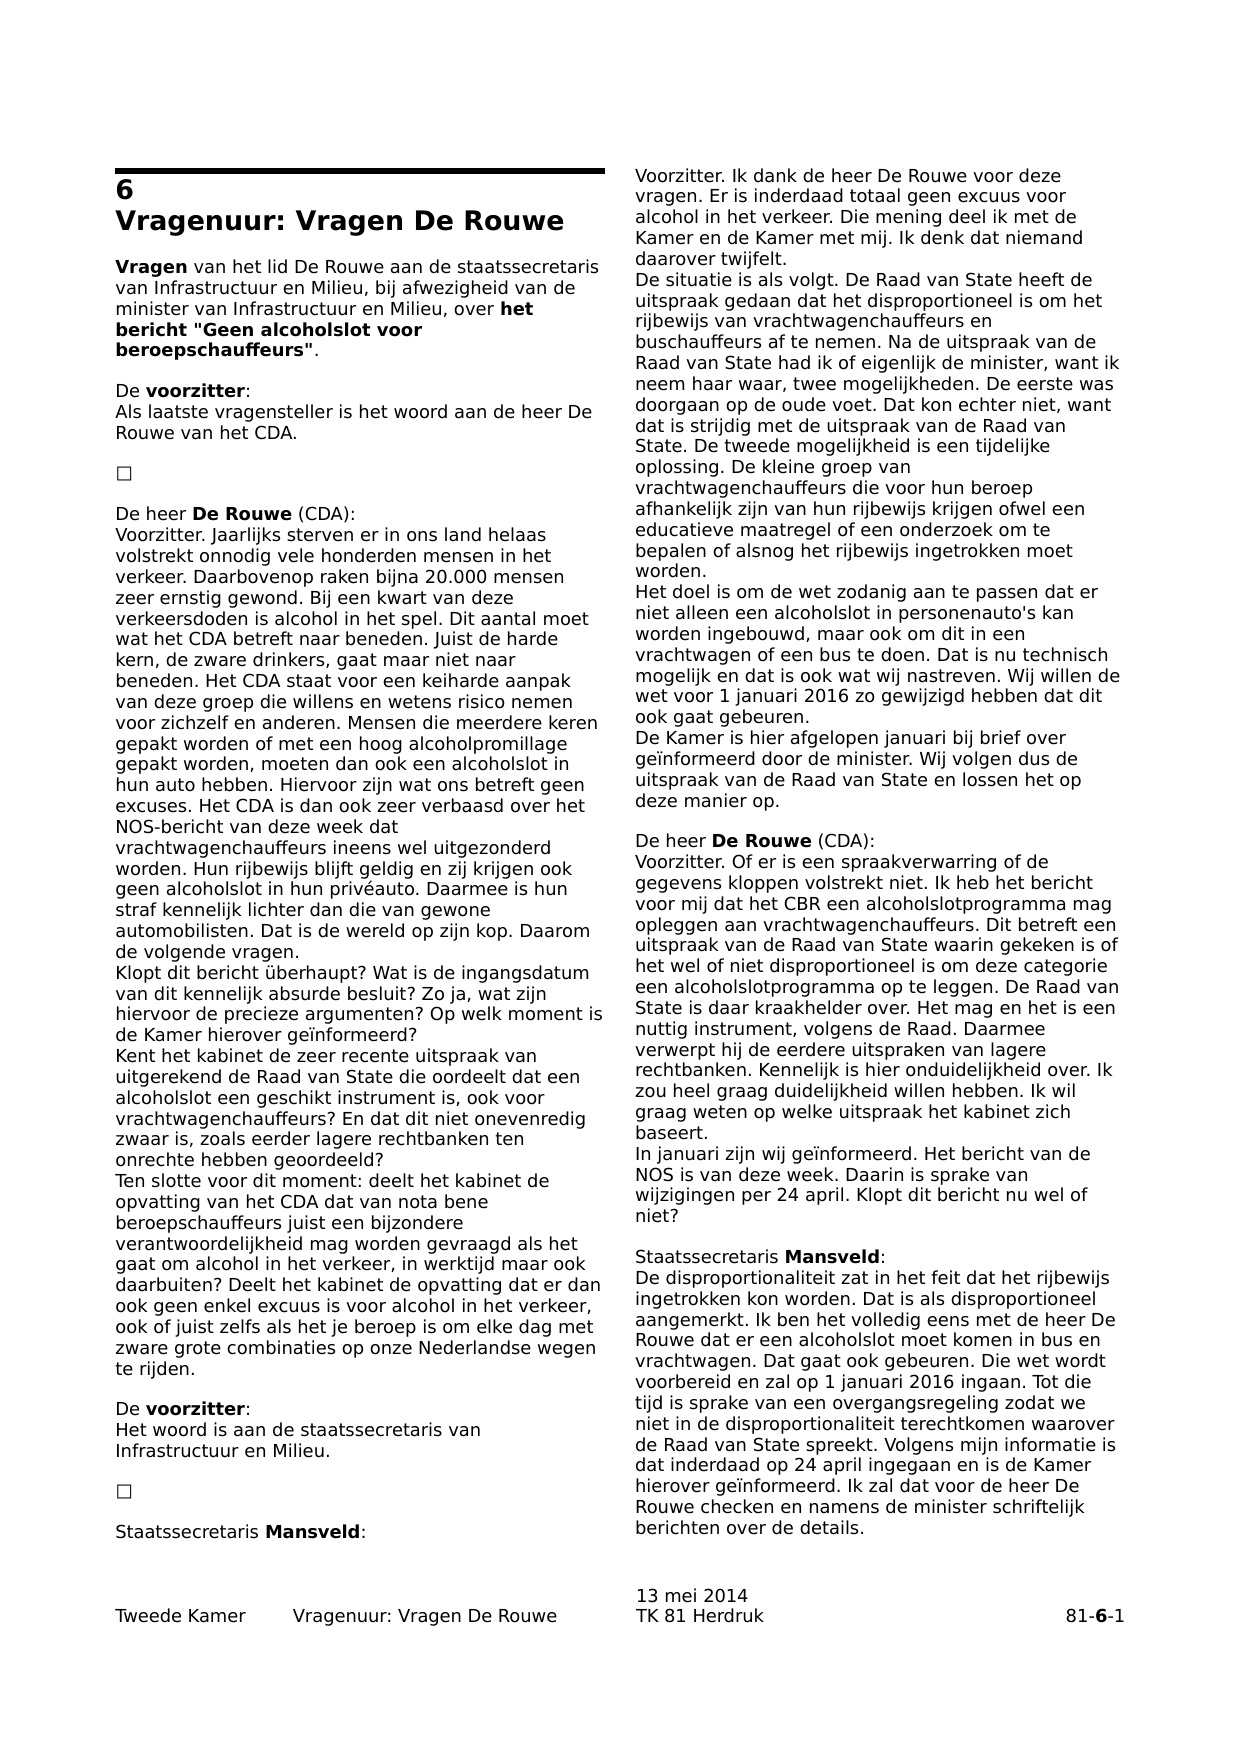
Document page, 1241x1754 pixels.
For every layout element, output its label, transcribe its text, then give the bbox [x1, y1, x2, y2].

text Vragen van het lid De Rouwe aan de staatssecretaris van Infrastructuur en Milieu, bij afwezigheid van de minister van Infrastructuur en Milieu, over het bericht "Geen alcoholslot voor beroepschauffeurs". [115, 257, 605, 361]
text Voorzitter. Ik dank de heer De Rouwe voor deze vragen. Er is inderdaad totaal geen excuus voor alcohol in het verkeer. Die mening deel ik met de Kamer en de Kamer met mij. Ik denk dat niemand daarover twijfelt. [635, 165, 1125, 269]
text Kent het kabinet de zeer recente uitspraak van uitgerekend de Raad van State die oordeelt dat een alcoholslot een geschikt instrument is, ook voor vrachtwagenchauffeurs? En dat dit niet onevenredig zwaar is, zoals eerder lagere rechtbanken ten onrechte hebben geoordeeld? [115, 1046, 605, 1171]
text Het woord is aan de staatssecretaris van Infrastructuur en Milieu. [115, 1420, 605, 1461]
text ⬜ [115, 463, 605, 484]
text Voorzitter. Of er is een spraakverwarring of de gegevens kloppen volstrekt niet. Ik heb het bericht voor mij dat het CBR een alcoholslotprogramma mag opleggen aan vrachtwagenchauffeurs. Dit betreft een uitspraak van de Raad van State waarin gekeken is of het wel of niet disproportioneel is om deze categorie een alcoholslotprogramma op te leggen. De Raad van State is daar kraakhelder over. Het mag en het is een nuttig instrument, volgens de Raad. Daarmee verwerpt hij de eerdere uitspraken van lagere rechtbanken. Kennelijk is hier onduidelijkheid over. Ik zou heel graag duidelijkheid willen hebben. Ik wil graag weten op welke uitspraak het kabinet zich baseert. [635, 852, 1125, 1143]
text De disproportionaliteit zat in het feit dat het rijbewijs ingetrokken kon worden. Dat is als disproportioneel aangemerkt. Ik ben het volledig eens met de heer De Rouwe dat er een alcoholslot moet komen in bus en vrachtwagen. Dat gaat ook gebeuren. Die wet wordt voorbereid en zal op 1 januari 2016 ingaan. Tot die tijd is sprake van een overgangsregeling zodat we niet in de disproportionaliteit terechtkomen waarover de Raad van State spreekt. Volgens mijn informatie is dat inderdaad op 24 april ingegaan en is de Kamer hierover geïnformeerd. Ik zal dat voor de heer De Rouwe checken en namens de minister schriftelijk berichten over de details. [635, 1268, 1125, 1538]
text Klopt dit bericht überhaupt? Wat is de ingangsdatum van dit kennelijk absurde besluit? Zo ja, wat zijn hiervoor de precieze argumenten? Op welk moment is de Kamer hierover geïnformeerd? [115, 962, 605, 1046]
text ⬜ [115, 1481, 605, 1502]
text De voorzitter: [115, 381, 605, 402]
text De voorzitter: [115, 1399, 605, 1420]
text De Kamer is hier afgelopen januari bij brief over geïnformeerd door de minister. Wij volgen dus de uitspraak van de Raad van State en lossen het op deze manier op. [635, 728, 1125, 811]
text Staatssecretaris Mansveld: [115, 1522, 605, 1543]
title 6 Vragenuur: Vragen De Rouwe [115, 174, 605, 237]
text De situatie is als volgt. De Raad van State heeft de uitspraak gedaan dat het disproportioneel is om het rijbewijs van vrachtwagenchauffeurs en buschauffeurs af te nemen. Na de uitspraak van de Raad van State had ik of eigenlijk de minister, want ik neem haar waar, twee mogelijkheden. De eerste was doorgaan op de oude voet. Dat kon echter niet, want dat is strijdig met de uitspraak van de Raad van State. De tweede mogelijkheid is een tijdelijke oplossing. De kleine groep van vrachtwagenchauffeurs die voor hun beroep afhankelijk zijn van hun rijbewijs krijgen ofwel een educatieve maatregel of een onderzoek om te bepalen of alsnog het rijbewijs ingetrokken moet worden. [635, 269, 1125, 582]
text De heer De Rouwe (CDA): [635, 831, 1125, 852]
text De heer De Rouwe (CDA): [115, 504, 605, 525]
text Voorzitter. Jaarlijks sterven er in ons land helaas volstrekt onnodig vele honderden mensen in het verkeer. Daarbovenop raken bijna 20.000 mensen zeer ernstig gewond. Bij een kwart van deze verkeersdoden is alcohol in het spel. Dit aantal moet wat het CDA betreft naar beneden. Juist de harde kern, de zware drinkers, gaat maar niet naar beneden. Het CDA staat voor een keiharde aanpak van deze groep die willens en wetens risico nemen voor zichzelf en anderen. Mensen die meerdere keren gepakt worden of met een hoog alcoholpromillage gepakt worden, moeten dan ook een alcoholslot in hun auto hebben. Hiervoor zijn wat ons betreft geen excuses. Het CDA is dan ook zeer verbaasd over het NOS-bericht van deze week dat vrachtwagenchauffeurs ineens wel uitgezonderd worden. Hun rijbewijs blijft geldig en zij krijgen ook geen alcoholslot in hun privéauto. Daarmee is hun straf kennelijk lichter dan die van gewone automobilisten. Dat is de wereld op zijn kop. Daarom de volgende vragen. [115, 525, 605, 962]
text Staatssecretaris Mansveld: [635, 1247, 1125, 1268]
text Het doel is om de wet zodanig aan te passen dat er niet alleen een alcoholslot in personenauto's kan worden ingebouwd, maar ook om dit in een vrachtwagen of een bus te doen. Dat is nu technisch mogelijk en dat is ook wat wij nastreven. Wij willen de wet voor 1 januari 2016 zo gewijzigd hebben dat dit ook gaat gebeuren. [635, 582, 1125, 728]
text Als laatste vragensteller is het woord aan de heer De Rouwe van het CDA. [115, 402, 605, 443]
text Ten slotte voor dit moment: deelt het kabinet de opvatting van het CDA dat van nota bene beroepschauffeurs juist een bijzondere verantwoordelijkheid mag worden gevraagd als het gaat om alcohol in het verkeer, in werktijd maar ook daarbuiten? Deelt het kabinet de opvatting dat er dan ook geen enkel excuus is voor alcohol in het verkeer, ook of juist zelfs als het je beroep is om elke dag met zware grote combinaties op onze Nederlandse wegen te rijden. [115, 1171, 605, 1379]
text In januari zijn wij geïnformeerd. Het bericht van de NOS is van deze week. Daarin is sprake van wijzigingen per 24 april. Klopt dit bericht nu wel of niet? [635, 1143, 1125, 1227]
